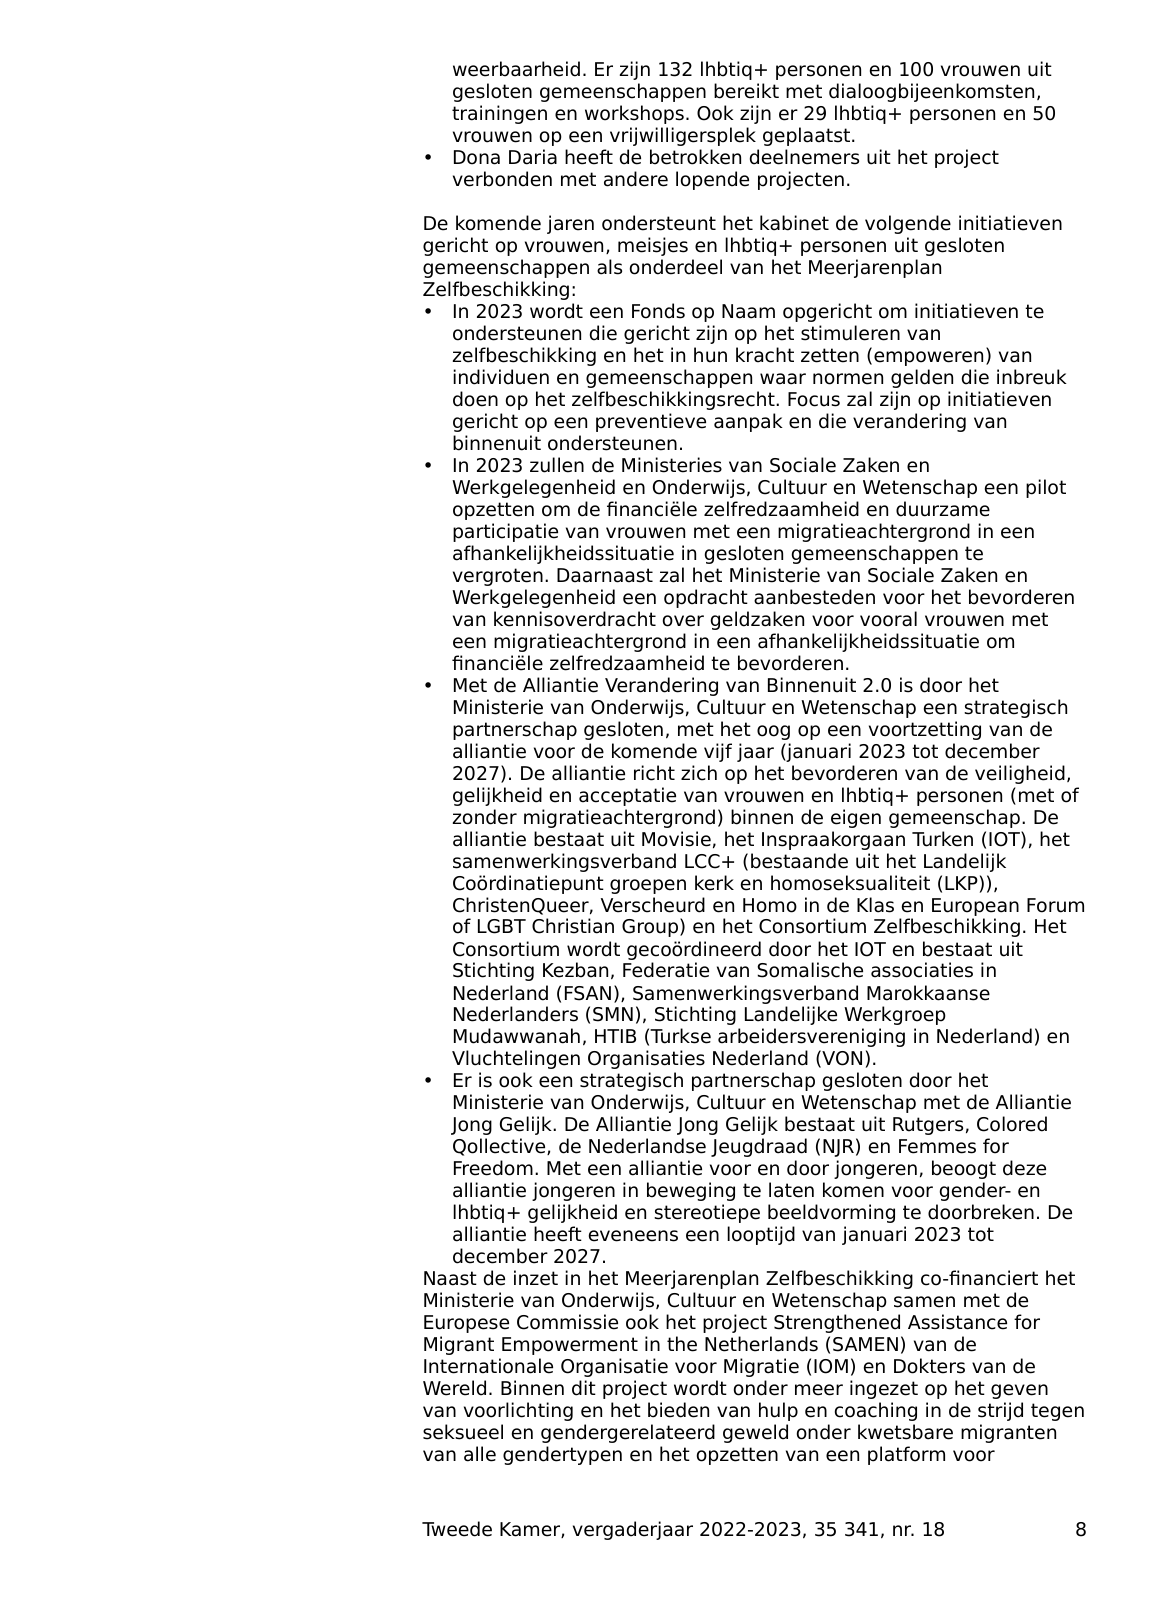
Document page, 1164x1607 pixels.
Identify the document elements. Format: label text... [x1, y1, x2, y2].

text weerbaarheid. Er zijn 132 lhbtiq+ personen en 100 vrouwen uit gesloten gemeenschappen bereikt met dialoogbijeenkomsten, trainingen en workshops. Ook zijn er 29 lhbtiq+ personen en 50 vrouwen op een vrijwilligersplek geplaatst. [422, 59, 1087, 147]
text • Met de Alliantie Verandering van Binnenuit 2.0 is door het Ministerie van Onderwijs, Cultuur en Wetenschap een strategisch partnerschap gesloten, met het oog op een voortzetting van de alliantie voor de komende vijf jaar (januari 2023 tot december 2027). De alliantie richt zich op het bevorderen van de veiligheid, gelijkheid en acceptatie van vrouwen en lhbtiq+ personen (met of zonder migratieachtergrond) binnen de eigen gemeenschap. De alliantie bestaat uit Movisie, het Inspraakorgaan Turken (IOT), het samenwerkingsverband LCC+ (bestaande uit het Landelijk Coördinatiepunt groepen kerk en homoseksualiteit (LKP)), ChristenQueer, Verscheurd en Homo in de Klas en European Forum of LGBT Christian Group) en het Consortium Zelfbeschikking. Het Consortium wordt gecoördineerd door het IOT en bestaat uit Stichting Kezban, Federatie van Somalische associaties in Nederland (FSAN), Samenwerkingsverband Marokkaanse Nederlanders (SMN), Stichting Landelijke Werkgroep Mudawwanah, HTIB (Turkse arbeidersvereniging in Nederland) en Vluchtelingen Organisaties Nederland (VON). [422, 675, 1087, 1070]
text • Er is ook een strategisch partnerschap gesloten door het Ministerie van Onderwijs, Cultuur en Wetenschap met de Alliantie Jong Gelijk. De Alliantie Jong Gelijk bestaat uit Rutgers, Colored Qollective, de Nederlandse Jeugdraad (NJR) en Femmes for Freedom. Met een alliantie voor en door jongeren, beoogt deze alliantie jongeren in beweging te laten komen voor gender- en lhbtiq+ gelijkheid en stereotiepe beeldvorming te doorbreken. De alliantie heeft eveneens een looptijd van januari 2023 tot december 2027. [422, 1070, 1087, 1268]
text • In 2023 wordt een Fonds op Naam opgericht om initiatieven te ondersteunen die gericht zijn op het stimuleren van zelfbeschikking en het in hun kracht zetten (empoweren) van individuen en gemeenschappen waar normen gelden die inbreuk doen op het zelfbeschikkingsrecht. Focus zal zijn op initiatieven gericht op een preventieve aanpak en die verandering van binnenuit ondersteunen. [422, 301, 1087, 455]
text Naast de inzet in het Meerjarenplan Zelfbeschikking co-financiert het Ministerie van Onderwijs, Cultuur en Wetenschap samen met de Europese Commissie ook het project Strengthened Assistance for Migrant Empowerment in the Netherlands (SAMEN) van de Internationale Organisatie voor Migratie (IOM) en Dokters van de Wereld. Binnen dit project wordt onder meer ingezet op het geven van voorlichting en het bieden van hulp en coaching in de strijd tegen seksueel en gendergerelateerd geweld onder kwetsbare migranten van alle gendertypen en het opzetten van een platform voor [422, 1268, 1087, 1466]
text • In 2023 zullen de Ministeries van Sociale Zaken en Werkgelegenheid en Onderwijs, Cultuur en Wetenschap een pilot opzetten om de financiële zelfredzaamheid en duurzame participatie van vrouwen met een migratieachtergrond in een afhankelijkheidssituatie in gesloten gemeenschappen te vergroten. Daarnaast zal het Ministerie van Sociale Zaken en Werkgelegenheid een opdracht aanbesteden voor het bevorderen van kennisoverdracht over geldzaken voor vooral vrouwen met een migratieachtergrond in een afhankelijkheidssituatie om financiële zelfredzaamheid te bevorderen. [422, 455, 1087, 675]
text De komende jaren ondersteunt het kabinet de volgende initiatieven gericht op vrouwen, meisjes en lhbtiq+ personen uit gesloten gemeenschappen als onderdeel van het Meerjarenplan Zelfbeschikking: [422, 213, 1087, 301]
text • Dona Daria heeft de betrokken deelnemers uit het project verbonden met andere lopende projecten. [422, 147, 1087, 191]
